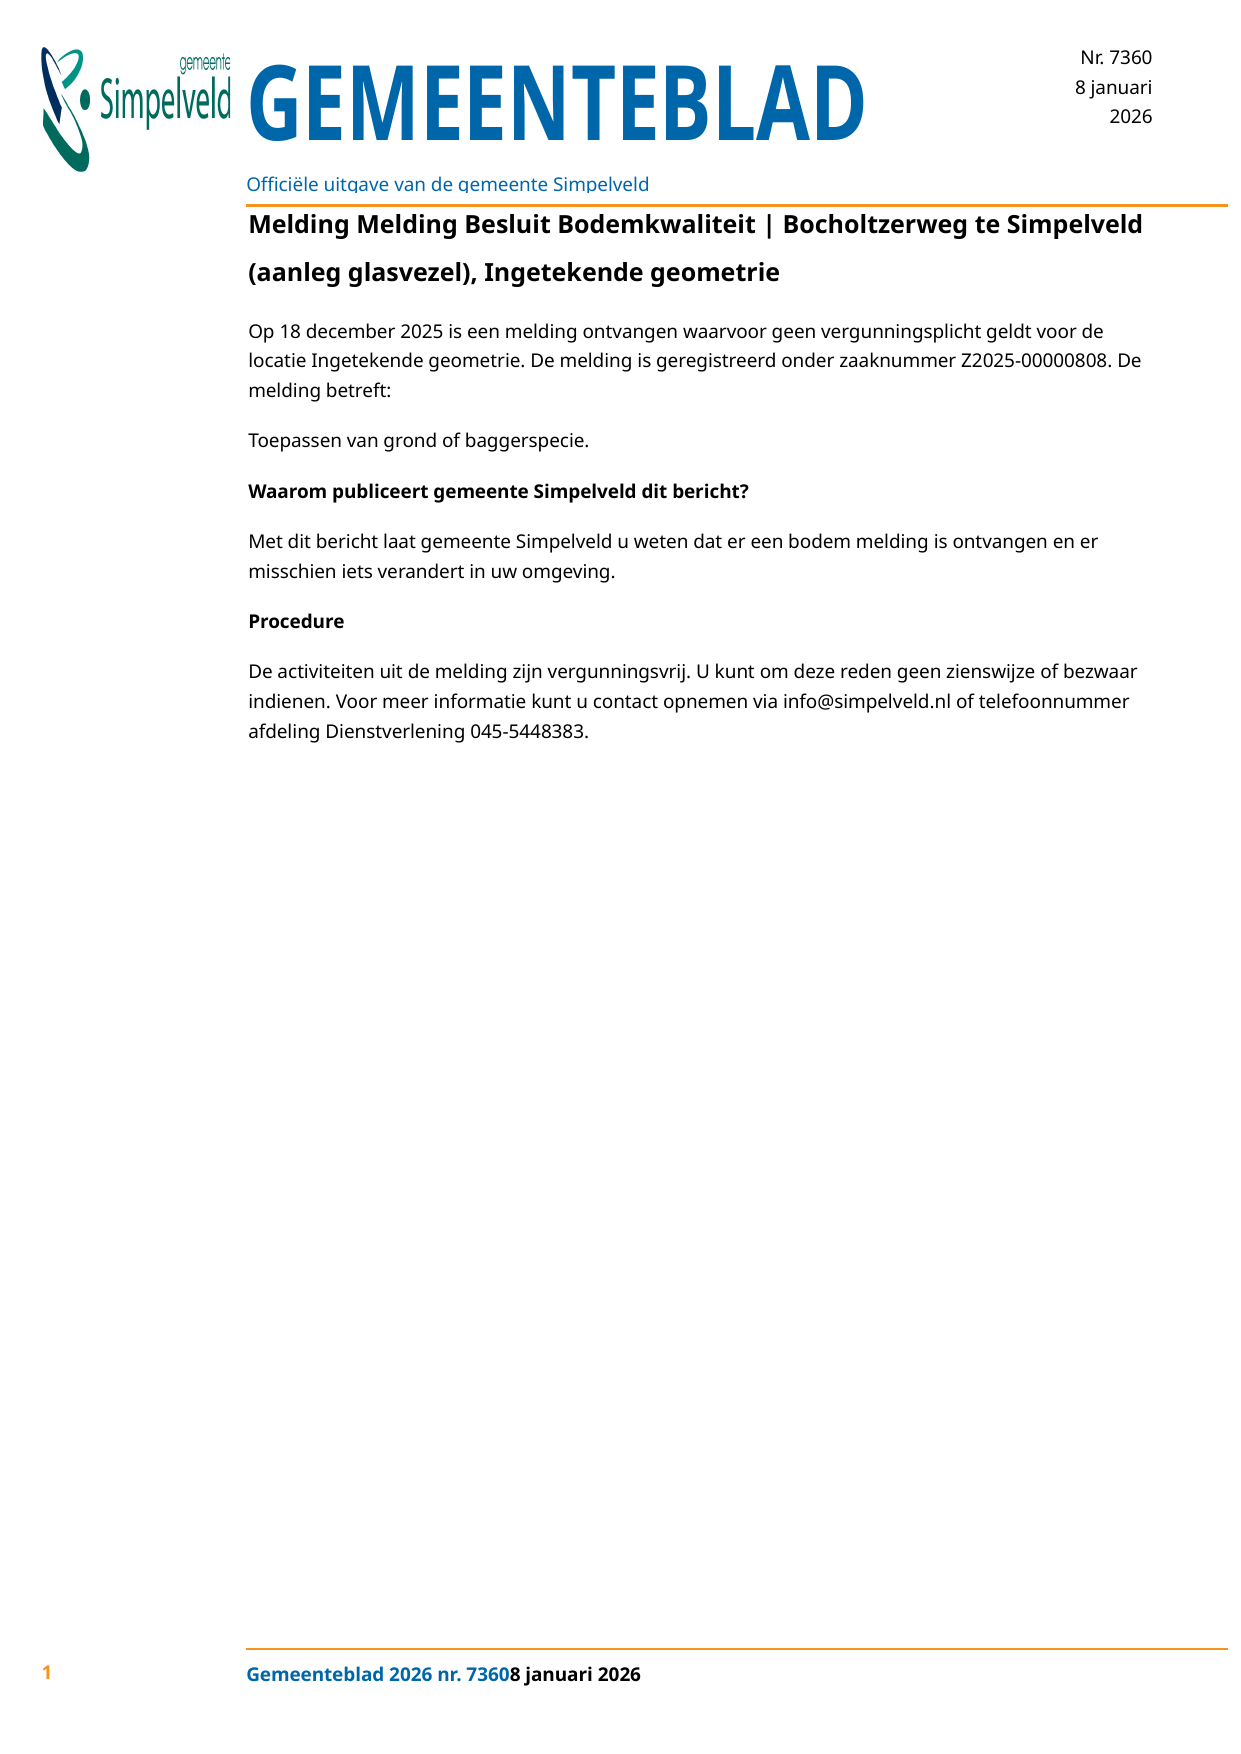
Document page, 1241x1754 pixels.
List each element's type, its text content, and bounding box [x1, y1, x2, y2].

text Melding Melding Besluit Bodemkwaliteit | Bocholtzerweg te Simpelveld (aanleg glasvezel), Ingetekende geometrie [248, 207, 1152, 288]
text Procedure [248, 608, 1152, 634]
text Waarom publiceert gemeente Simpelveld dit bericht? [248, 478, 1152, 504]
text Met dit bericht laat gemeente Simpelveld u weten dat er een bodem melding is ontvangen en er misschien iets verandert in uw omgeving. [248, 528, 1152, 584]
picture [41, 47, 231, 172]
text Op 18 december 2025 is een melding ontvangen waarvoor geen vergunningsplicht geldt voor de locatie Ingetekende geometrie. De melding is geregistreerd onder zaaknummer Z2025-00000808. De melding betreft: [248, 318, 1152, 403]
text Toepassen van grond of baggerspecie. [248, 427, 1152, 453]
text De activiteiten uit de melding zijn vergunningsvrij. U kunt om deze reden geen zienswijze of bezwaar indienen. Voor meer informatie kunt u contact opnemen via info@simpelveld.nl of telefoonnummer afdeling Dienstverlening 045-5448383. [248, 659, 1152, 744]
